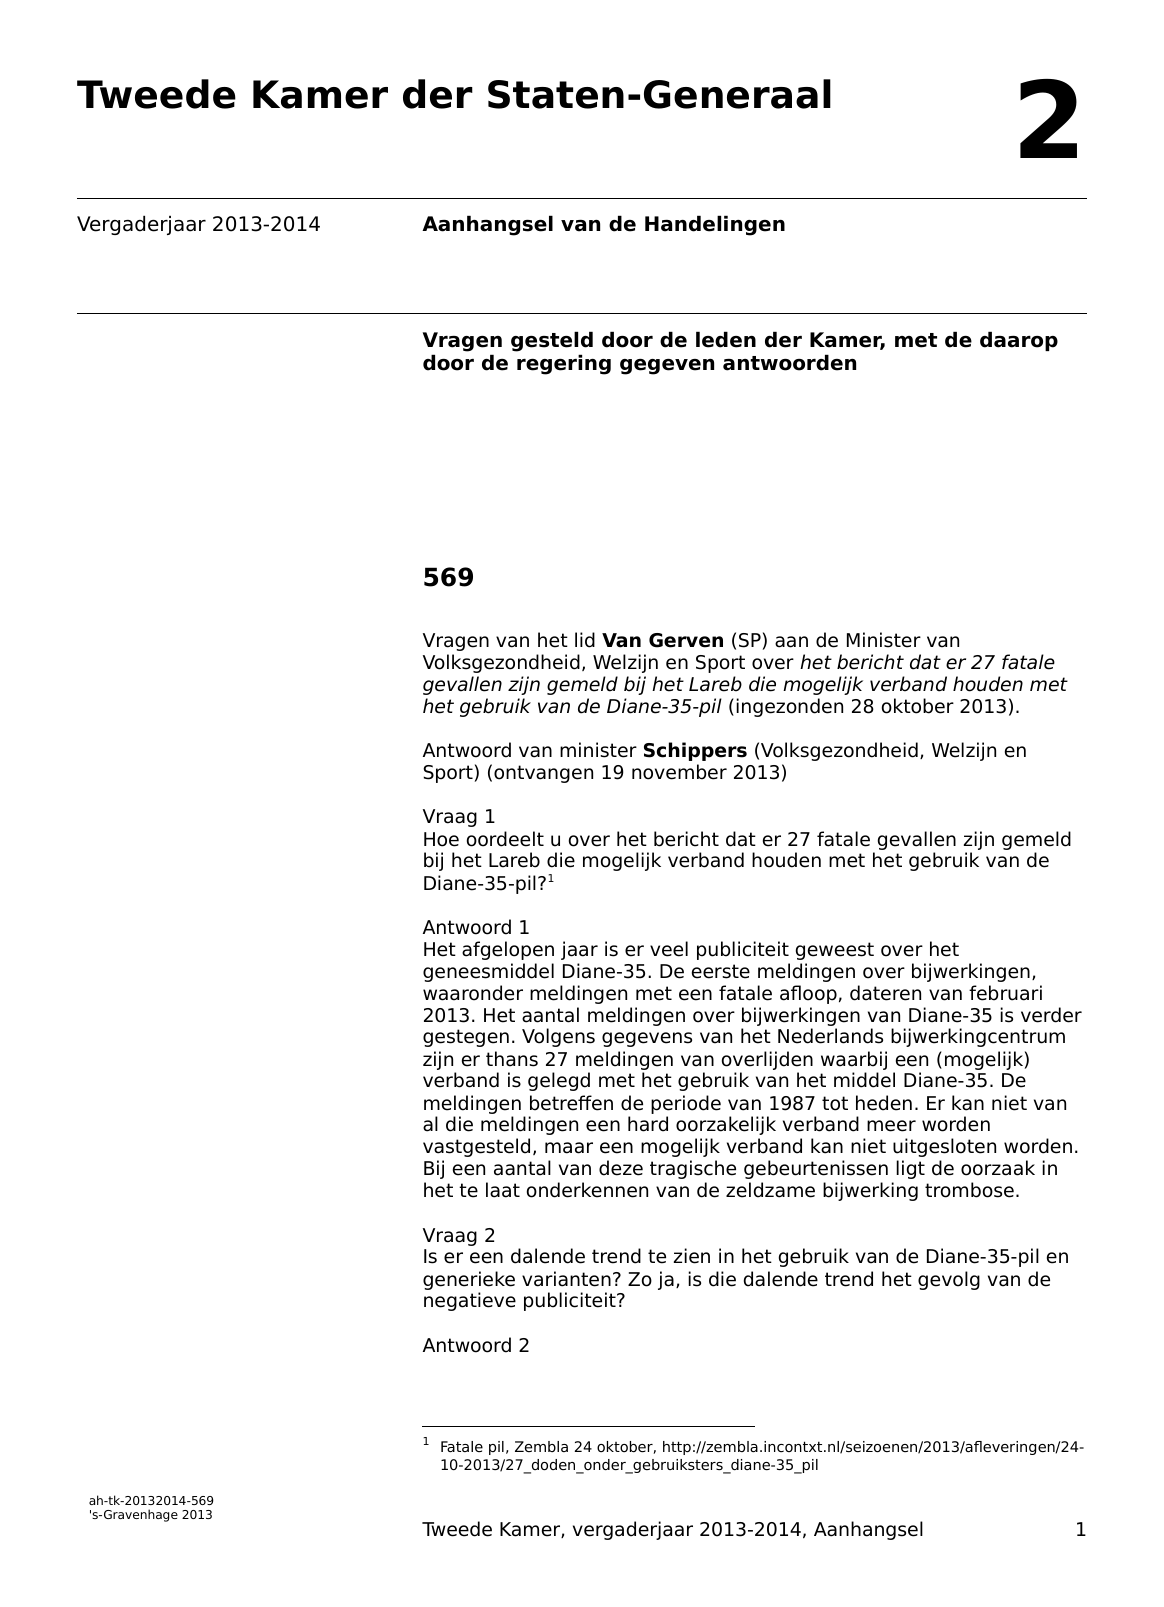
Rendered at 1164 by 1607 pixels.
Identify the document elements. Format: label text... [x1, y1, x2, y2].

table_cell Aanhangsel van de Handelingen [422, 199, 1087, 313]
text Antwoord 1 [422, 917, 1087, 938]
table_header Tweede Kamer der Staten-Generaal [77, 59, 886, 198]
table_cell Vragen gesteld door de leden der Kamer, met de daarop door de regering gegeven antwoorden [422, 314, 1087, 375]
table_header 2 [886, 59, 1087, 198]
table_cell Vergaderjaar 2013-2014 [77, 199, 422, 313]
text 's-Gravenhage 2013 [88, 1508, 323, 1522]
text Is er een dalende trend te zien in het gebruik van de Diane-35-pil en generieke varianten? Zo ja, is die dalende trend het gevolg van de negatieve publiciteit? [422, 1246, 1087, 1312]
text 569 [422, 563, 1087, 592]
text Antwoord van minister Schippers (Volksgezondheid, Welzijn en Sport) (ontvangen 19 november 2013) [422, 740, 1087, 784]
text ah-tk-20132014-569 [88, 1494, 323, 1508]
text Antwoord 2 [422, 1334, 1087, 1357]
text Het afgelopen jaar is er veel publiciteit geweest over het geneesmiddel Diane-35. De eerste meldingen over bijwerkingen, waaronder meldingen met een fatale afloop, dateren van februari 2013. Het aantal meldingen over bijwerkingen van Diane-35 is verder gestegen. Volgens gegevens van het Nederlands bijwerkingcentrum zijn er thans 27 meldingen van overlijden waarbij een (mogelijk) verband is gelegd met het gebruik van het middel Diane-35. De meldingen betreffen de periode van 1987 tot heden. Er kan niet van al die meldingen een hard oorzakelijk verband meer worden vastgesteld, maar een mogelijk verband kan niet uitgesloten worden. Bij een aantal van deze tragische gebeurtenissen ligt de oorzaak in het te laat onderkennen van de zeldzame bijwerking trombose. [422, 938, 1087, 1202]
text Vraag 1 [422, 806, 1087, 828]
text Vraag 2 [422, 1224, 1087, 1246]
text Fatale pil, Zembla 24 oktober, http://zembla.incontxt.nl/seizoenen/2013/afleveringen/24-10-2013/27_doden_onder_gebruiksters_diane-35_pil [422, 1435, 1087, 1474]
text Vragen van het lid Van Gerven (SP) aan de Minister van Volksgezondheid, Welzijn en Sport over het bericht dat er 27 fatale gevallen zijn gemeld bij het Lareb die mogelijk verband houden met het gebruik van de Diane-35-pil (ingezonden 28 oktober 2013). [422, 630, 1087, 718]
table_cell [77, 314, 422, 375]
text Hoe oordeelt u over het bericht dat er 27 fatale gevallen zijn gemeld bij het Lareb die mogelijk verband houden met het gebruik van de Diane-35-pil? [422, 828, 1087, 894]
